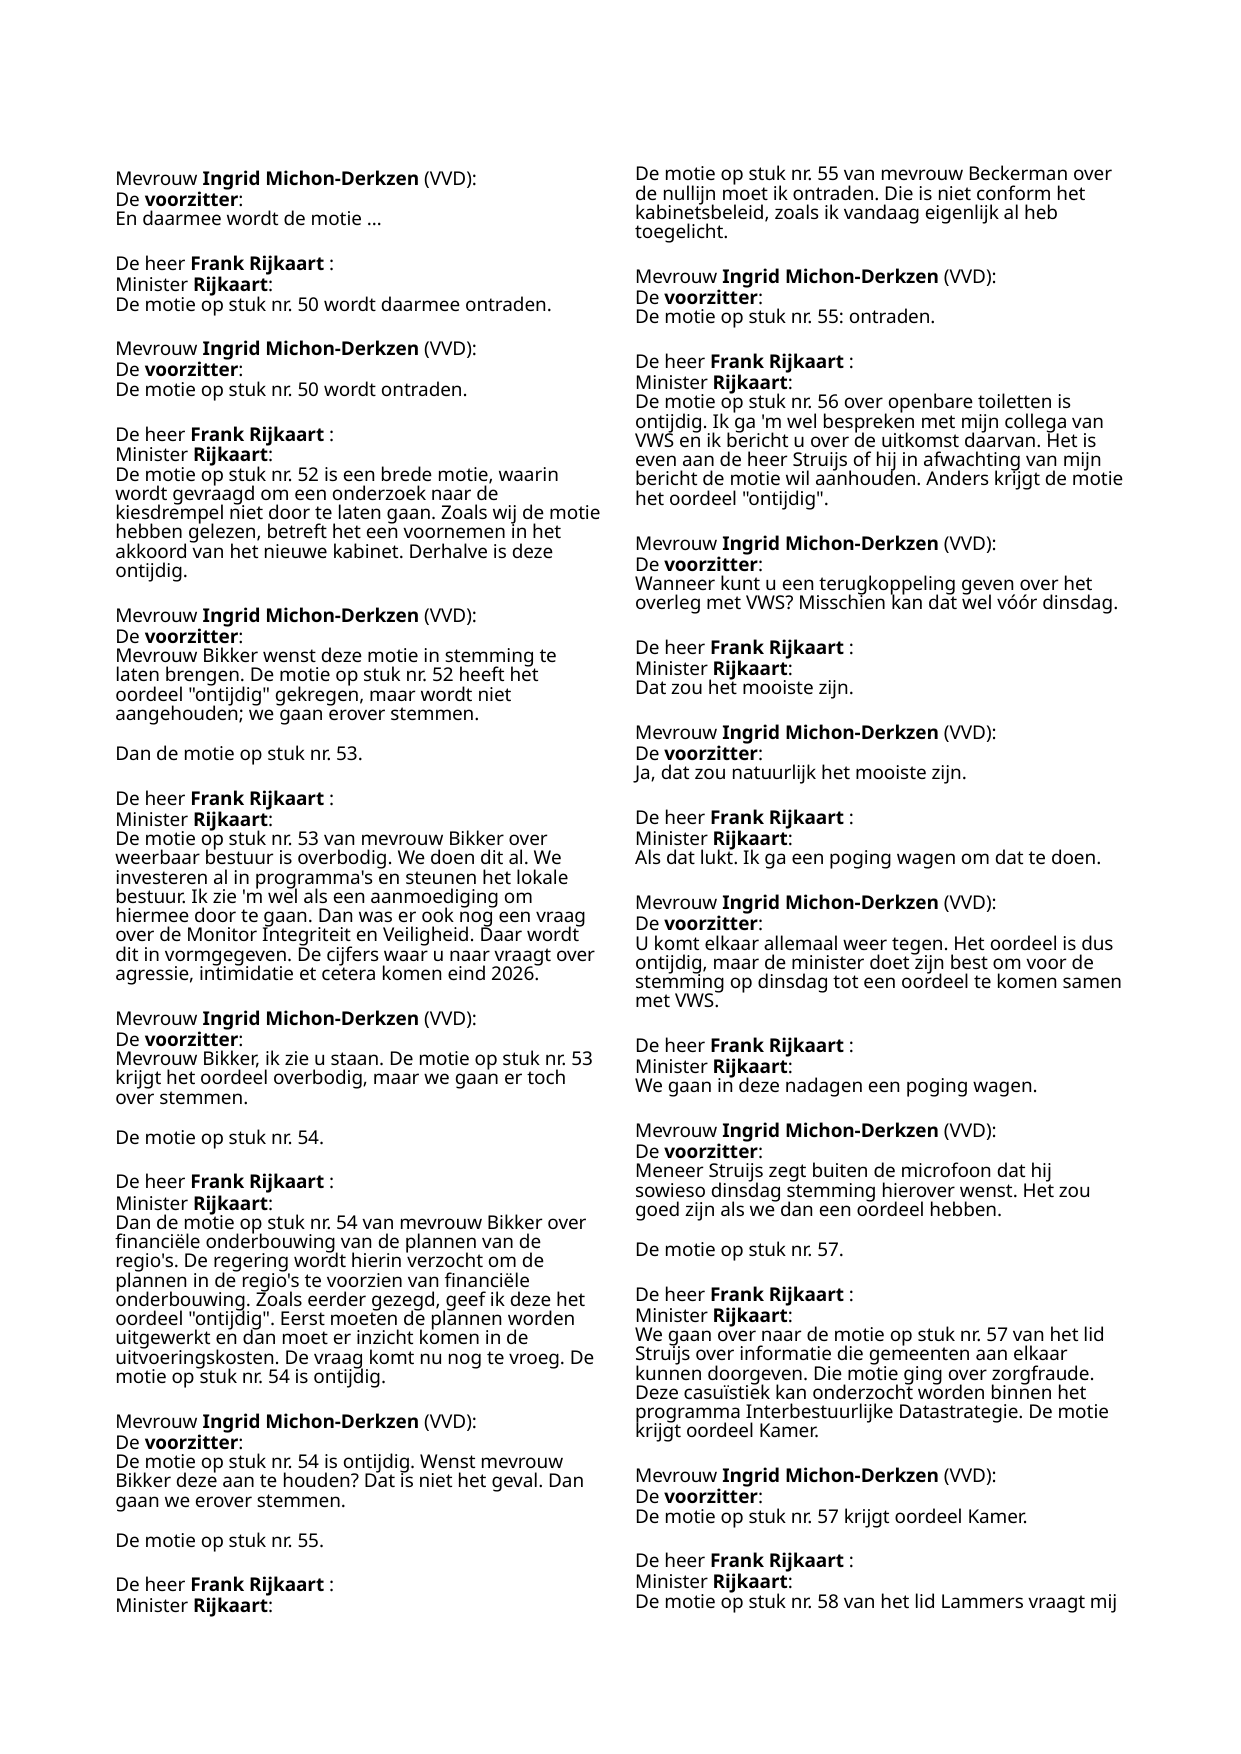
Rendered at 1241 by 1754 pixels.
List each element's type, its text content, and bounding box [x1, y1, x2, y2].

text Minister Rijkaart: [115, 1597, 605, 1617]
text Dan de motie op stuk nr. 53. [115, 745, 605, 764]
text De heer Frank Rijkaart : [115, 1572, 605, 1597]
text Mevrouw Ingrid Michon-Derkzen (VVD): [115, 165, 605, 191]
text Mevrouw Ingrid Michon-Derkzen (VVD): [635, 263, 1125, 289]
text Mevrouw Ingrid Michon-Derkzen (VVD): [635, 1463, 1125, 1488]
text U komt elkaar allemaal weer tegen. Het oordeel is dus ontijdig, maar de minister doet zijn best om voor de stemming op dinsdag tot een oordeel te komen samen met VWS. [635, 934, 1125, 1012]
text De heer Frank Rijkaart : [635, 804, 1125, 830]
text De motie op stuk nr. 56 over openbare toiletten is ontijdig. Ik ga 'm wel bespreken met mijn collega van VWS en ik bericht u over de uitkomst daarvan. Het is even aan de heer Struijs of hij in afwachting van mijn bericht de motie wil aanhouden. Anders krijgt de motie het oordeel "ontijdig". [635, 393, 1125, 509]
text Minister Rijkaart: [115, 446, 605, 466]
text De voorzitter: [635, 289, 1125, 308]
text De voorzitter: [115, 361, 605, 381]
text De motie op stuk nr. 58 van het lid Lammers vraagt mij [635, 1593, 1125, 1612]
text Minister Rijkaart: [635, 1307, 1125, 1326]
text De voorzitter: [635, 1143, 1125, 1162]
text De heer Frank Rijkaart : [635, 1032, 1125, 1058]
text De heer Frank Rijkaart : [115, 421, 605, 446]
text We gaan in deze nadagen een poging wagen. [635, 1077, 1125, 1097]
text En daarmee wordt de motie … [115, 210, 605, 230]
text De motie op stuk nr. 54 is ontijdig. Wenst mevrouw Bikker deze aan te houden? Dat is niet het geval. Dan gaan we erover stemmen. [115, 1453, 605, 1511]
text De motie op stuk nr. 53 van mevrouw Bikker over weerbaar bestuur is overbodig. We doen dit al. We investeren al in programma's en steunen het lokale bestuur. Ik zie 'm wel als een aanmoediging om hiermee door te gaan. Dan was er ook nog een vraag over de Monitor Integriteit en Veiligheid. Daar wordt dit in vormgegeven. De cijfers waar u naar vraagt over agressie, intimidatie et cetera komen eind 2026. [115, 830, 605, 984]
text Dat zou het mooiste zijn. [635, 679, 1125, 698]
text Minister Rijkaart: [115, 811, 605, 830]
text Als dat lukt. Ik ga een poging wagen om dat te doen. [635, 849, 1125, 869]
text De voorzitter: [115, 191, 605, 210]
text Mevrouw Ingrid Michon-Derkzen (VVD): [635, 530, 1125, 556]
text Mevrouw Ingrid Michon-Derkzen (VVD): [635, 1117, 1125, 1143]
text We gaan over naar de motie op stuk nr. 57 van het lid Struijs over informatie die gemeenten aan elkaar kunnen doorgeven. Die motie ging over zorgfraude. Deze casuïstiek kan onderzocht worden binnen het programma Interbestuurlijke Datastrategie. De motie krijgt oordeel Kamer. [635, 1326, 1125, 1442]
text De voorzitter: [115, 628, 605, 647]
text De heer Frank Rijkaart : [115, 251, 605, 276]
text De motie op stuk nr. 57. [635, 1241, 1125, 1260]
text De heer Frank Rijkaart : [635, 1281, 1125, 1307]
text Mevrouw Ingrid Michon-Derkzen (VVD): [635, 889, 1125, 915]
text Mevrouw Bikker wenst deze motie in stemming te laten brengen. De motie op stuk nr. 52 heeft het oordeel "ontijdig" gekregen, maar wordt niet aangehouden; we gaan erover stemmen. [115, 647, 605, 724]
text De motie op stuk nr. 57 krijgt oordeel Kamer. [635, 1508, 1125, 1527]
text Minister Rijkaart: [635, 374, 1125, 393]
text De voorzitter: [635, 556, 1125, 575]
text Wanneer kunt u een terugkoppeling geven over het overleg met VWS? Misschien kan dat wel vóór dinsdag. [635, 575, 1125, 613]
text De motie op stuk nr. 50 wordt daarmee ontraden. [115, 296, 605, 315]
text Minister Rijkaart: [115, 276, 605, 296]
text De heer Frank Rijkaart : [635, 1548, 1125, 1573]
text Minister Rijkaart: [635, 1058, 1125, 1077]
text De voorzitter: [635, 1488, 1125, 1508]
text De voorzitter: [115, 1031, 605, 1050]
text Mevrouw Ingrid Michon-Derkzen (VVD): [635, 719, 1125, 745]
text De motie op stuk nr. 55. [115, 1532, 605, 1551]
text Mevrouw Bikker, ik zie u staan. De motie op stuk nr. 53 krijgt het oordeel overbodig, maar we gaan er toch over stemmen. [115, 1050, 605, 1108]
text Ja, dat zou natuurlijk het mooiste zijn. [635, 764, 1125, 783]
text Dan de motie op stuk nr. 54 van mevrouw Bikker over financiële onderbouwing van de plannen van de regio's. De regering wordt hierin verzocht om de plannen in de regio's te voorzien van financiële onderbouwing. Zoals eerder gezegd, geef ik deze het oordeel "ontijdig". Eerst moeten de plannen worden uitgewerkt en dan moet er inzicht komen in de uitvoeringskosten. De vraag komt nu nog te vroeg. De motie op stuk nr. 54 is ontijdig. [115, 1214, 605, 1387]
text Mevrouw Ingrid Michon-Derkzen (VVD): [115, 1005, 605, 1031]
text De voorzitter: [115, 1434, 605, 1453]
text De heer Frank Rijkaart : [635, 348, 1125, 374]
text Mevrouw Ingrid Michon-Derkzen (VVD): [115, 1408, 605, 1434]
text De voorzitter: [635, 745, 1125, 764]
text Minister Rijkaart: [635, 660, 1125, 679]
text De motie op stuk nr. 55: ontraden. [635, 308, 1125, 327]
text De motie op stuk nr. 55 van mevrouw Beckerman over de nullijn moet ik ontraden. Die is niet conform het kabinetsbeleid, zoals ik vandaag eigenlijk al heb toegelicht. [635, 165, 1125, 242]
text Minister Rijkaart: [115, 1194, 605, 1214]
text De heer Frank Rijkaart : [635, 634, 1125, 660]
text Meneer Struijs zegt buiten de microfoon dat hij sowieso dinsdag stemming hierover wenst. Het zou goed zijn als we dan een oordeel hebben. [635, 1162, 1125, 1220]
text Mevrouw Ingrid Michon-Derkzen (VVD): [115, 602, 605, 628]
text De voorzitter: [635, 915, 1125, 934]
text Mevrouw Ingrid Michon-Derkzen (VVD): [115, 336, 605, 361]
text De motie op stuk nr. 50 wordt ontraden. [115, 381, 605, 400]
text De heer Frank Rijkaart : [115, 785, 605, 811]
text Minister Rijkaart: [635, 830, 1125, 849]
text De heer Frank Rijkaart : [115, 1169, 605, 1194]
text De motie op stuk nr. 54. [115, 1129, 605, 1148]
text De motie op stuk nr. 52 is een brede motie, waarin wordt gevraagd om een onderzoek naar de kiesdrempel niet door te laten gaan. Zoals wij de motie hebben gelezen, betreft het een voornemen in het akkoord van het nieuwe kabinet. Derhalve is deze ontijdig. [115, 466, 605, 581]
text Minister Rijkaart: [635, 1573, 1125, 1593]
